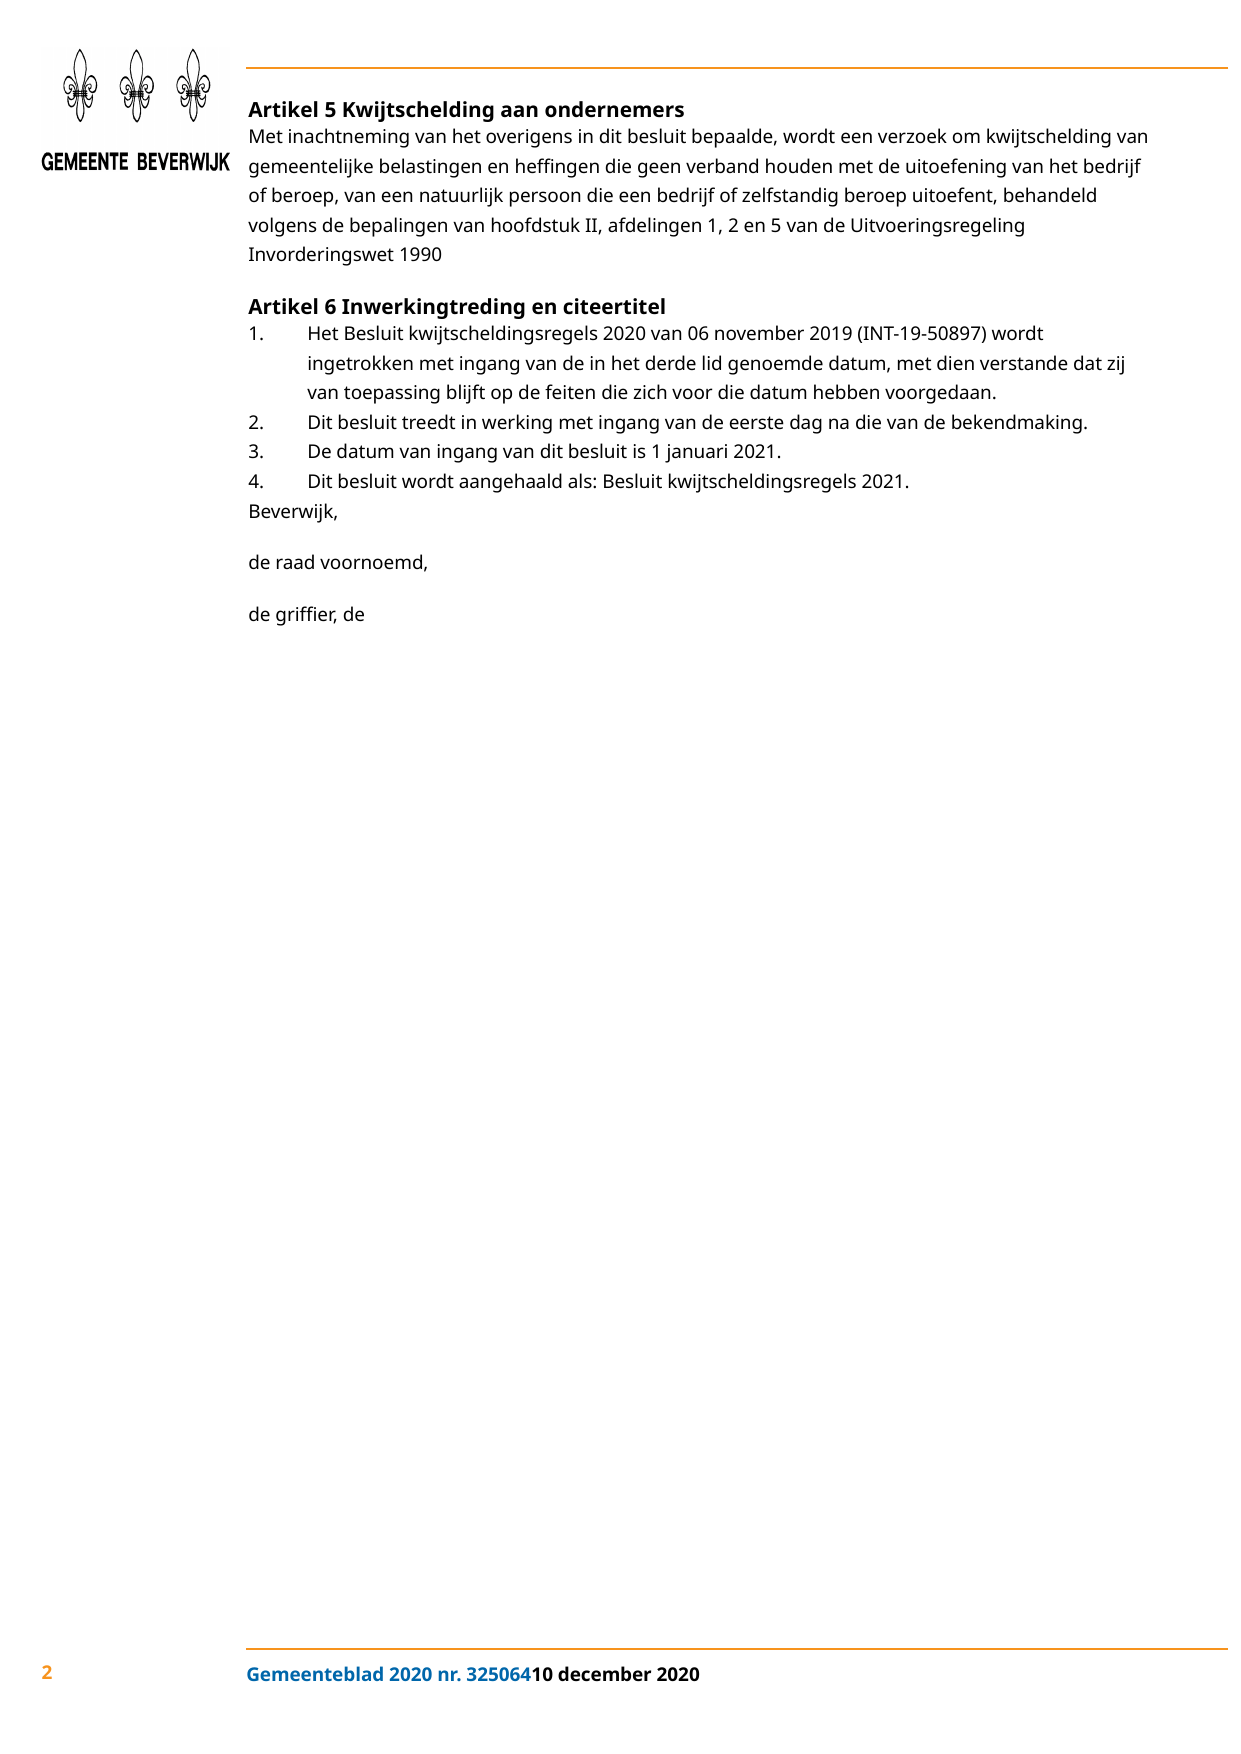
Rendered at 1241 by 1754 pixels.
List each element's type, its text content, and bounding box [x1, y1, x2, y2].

list Het Besluit kwijtscheldingsregels 2020 van 06 november 2019 (INT-19-50897) wordt ingetrokken met ingang van de in het derde lid genoemde datum, met dien verstande dat zij van toepassing blijft op de feiten die zich voor die datum hebben voorgedaan. [248, 320, 1152, 405]
text de griffier, de [248, 601, 1152, 627]
picture [41, 47, 231, 172]
text Beverwijk, [248, 498, 1152, 524]
text de raad voornoemd, [248, 549, 1152, 575]
text Artikel 6 Inwerkingtreding en citeertitel [248, 292, 1152, 320]
text Artikel 5 Kwijtschelding aan ondernemers [248, 95, 1152, 123]
list Dit besluit wordt aangehaald als: Besluit kwijtscheldingsregels 2021. [248, 468, 1152, 494]
list Dit besluit treedt in werking met ingang van de eerste dag na die van de bekendmaking. [248, 409, 1152, 435]
text Met inachtneming van het overigens in dit besluit bepaalde, wordt een verzoek om kwijtschelding van gemeentelijke belastingen en heffingen die geen verband houden met de uitoefening van het bedrijf of beroep, van een natuurlijk persoon die een bedrijf of zelfstandig beroep uitoefent, behandeld volgens de bepalingen van hoofdstuk II, afdelingen 1, 2 en 5 van de Uitvoeringsregeling Invorderingswet 1990 [248, 123, 1152, 267]
list De datum van ingang van dit besluit is 1 januari 2021. [248, 439, 1152, 464]
